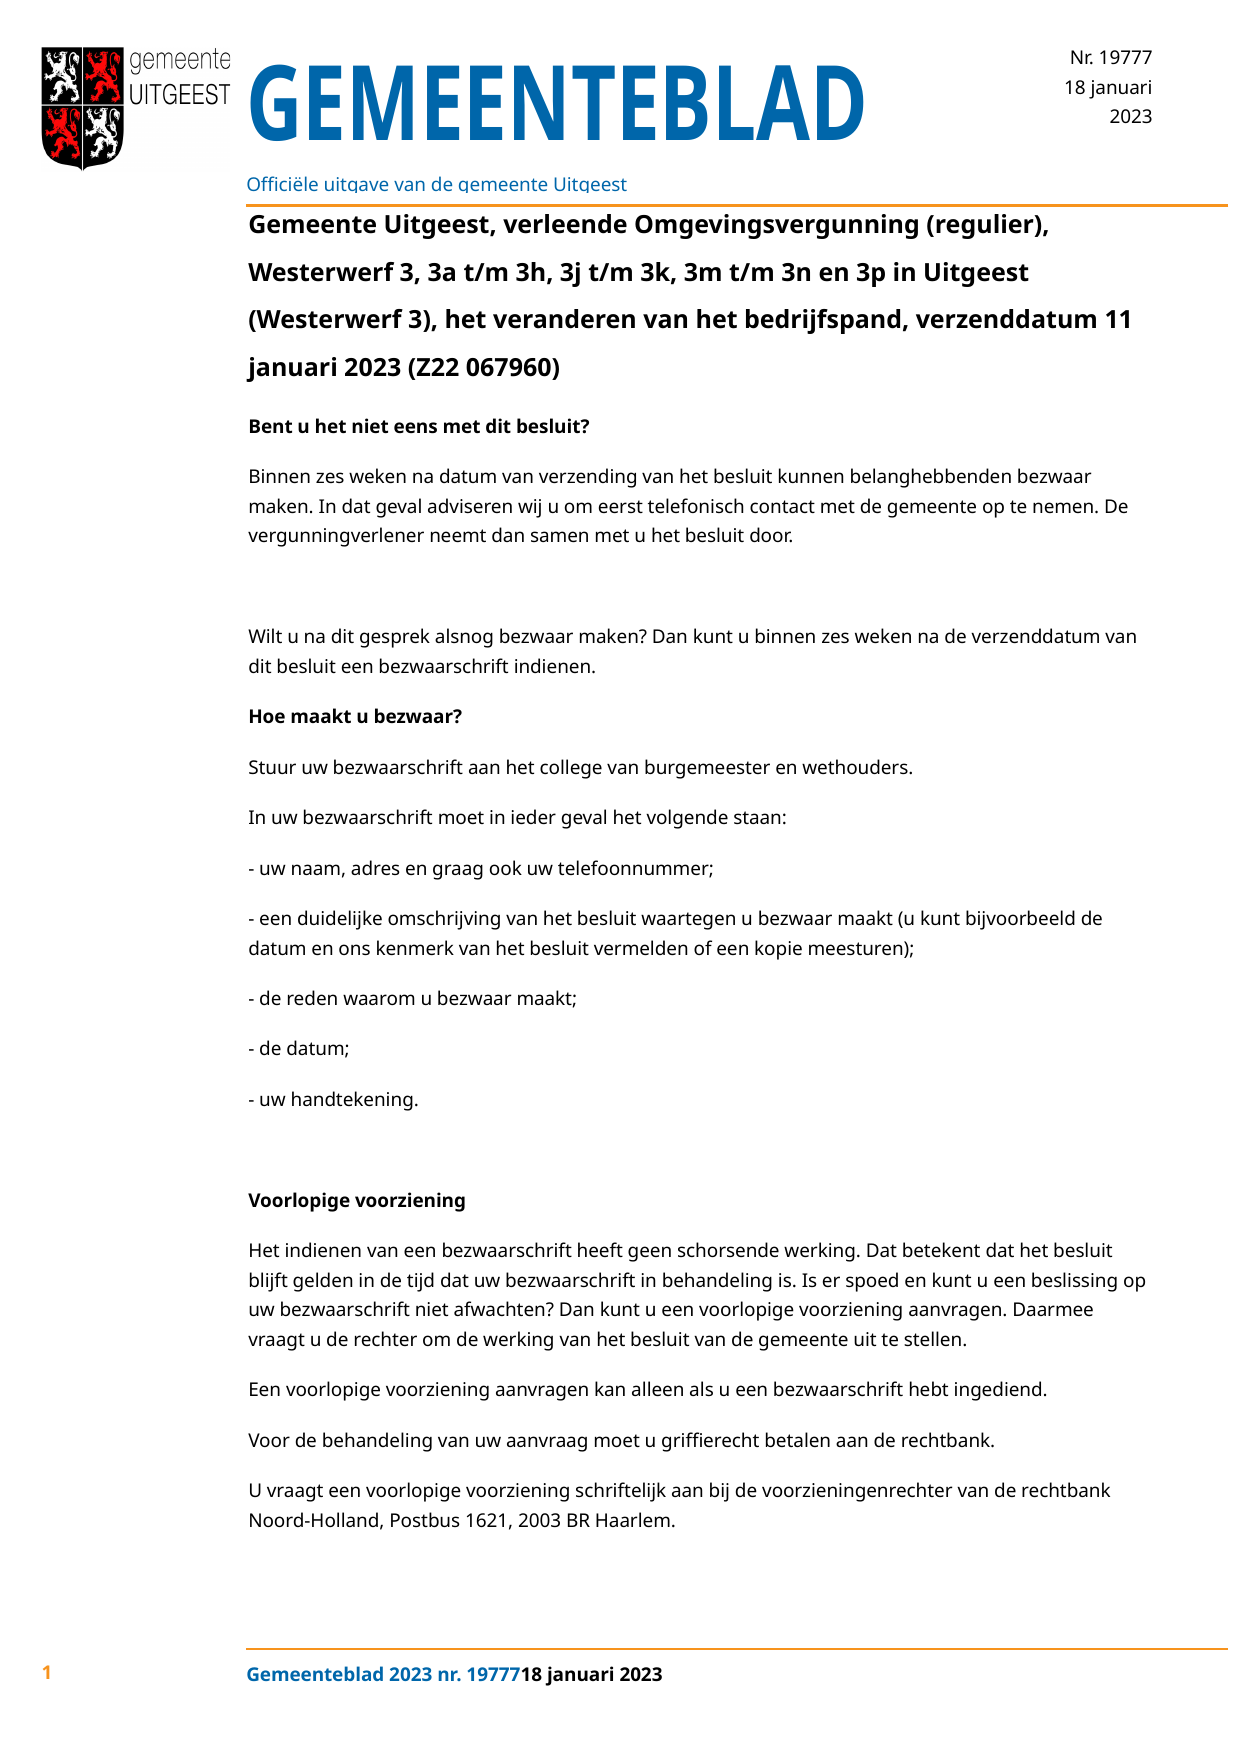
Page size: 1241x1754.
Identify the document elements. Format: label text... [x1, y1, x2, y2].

text - de reden waarom u bezwaar maakt; [248, 985, 1152, 1011]
text Wilt u na dit gesprek alsnog bezwaar maken? Dan kunt u binnen zes weken na de verzenddatum van dit besluit een bezwaarschrift indienen. [248, 623, 1152, 679]
text Binnen zes weken na datum van verzending van het besluit kunnen belanghebbenden bezwaar maken. In dat geval adviseren wij u om eerst telefonisch contact met de gemeente op te nemen. De vergunningverlener neemt dan samen met u het besluit door. [248, 463, 1152, 548]
text U vraagt een voorlopige voorziening schriftelijk aan bij de voorzieningenrechter van de rechtbank Noord-Holland, Postbus 1621, 2003 BR Haarlem. [248, 1477, 1152, 1533]
text - de datum; [248, 1036, 1152, 1061]
picture [41, 47, 231, 172]
text Hoe maakt u bezwaar? [248, 703, 1152, 729]
text Voor de behandeling van uw aanvraag moet u griffierecht betalen aan de rechtbank. [248, 1427, 1152, 1453]
text Een voorlopige voorziening aanvragen kan alleen als u een bezwaarschrift hebt ingediend. [248, 1376, 1152, 1402]
text Bent u het niet eens met dit besluit? [248, 413, 1152, 439]
text Het indienen van een bezwaarschrift heeft geen schorsende werking. Dat betekent dat het besluit blijft gelden in de tijd dat uw bezwaarschrift in behandeling is. Is er spoed en kunt u een beslissing op uw bezwaarschrift niet afwachten? Dan kunt u een voorlopige voorziening aanvragen. Daarmee vraagt u de rechter om de werking van het besluit van de gemeente uit te stellen. [248, 1237, 1152, 1352]
text - uw handtekening. [248, 1086, 1152, 1112]
text - een duidelijke omschrijving van het besluit waartegen u bezwaar maakt (u kunt bijvoorbeeld de datum en ons kenmerk van het besluit vermelden of een kopie meesturen); [248, 905, 1152, 961]
text In uw bezwaarschrift moet in ieder geval het volgende staan: [248, 804, 1152, 830]
text Voorlopige voorziening [248, 1187, 1152, 1213]
text - uw naam, adres en graag ook uw telefoonnummer; [248, 855, 1152, 881]
text Gemeente Uitgeest, verleende Omgevingsvergunning (regulier), Westerwerf 3, 3a t/m 3h, 3j t/m 3k, 3m t/m 3n en 3p in Uitgeest (Westerwerf 3), het veranderen van het bedrijfspand, verzenddatum 11 januari 2023 (Z22 067960) [248, 207, 1152, 384]
text Stuur uw bezwaarschrift aan het college van burgemeester en wethouders. [248, 754, 1152, 780]
